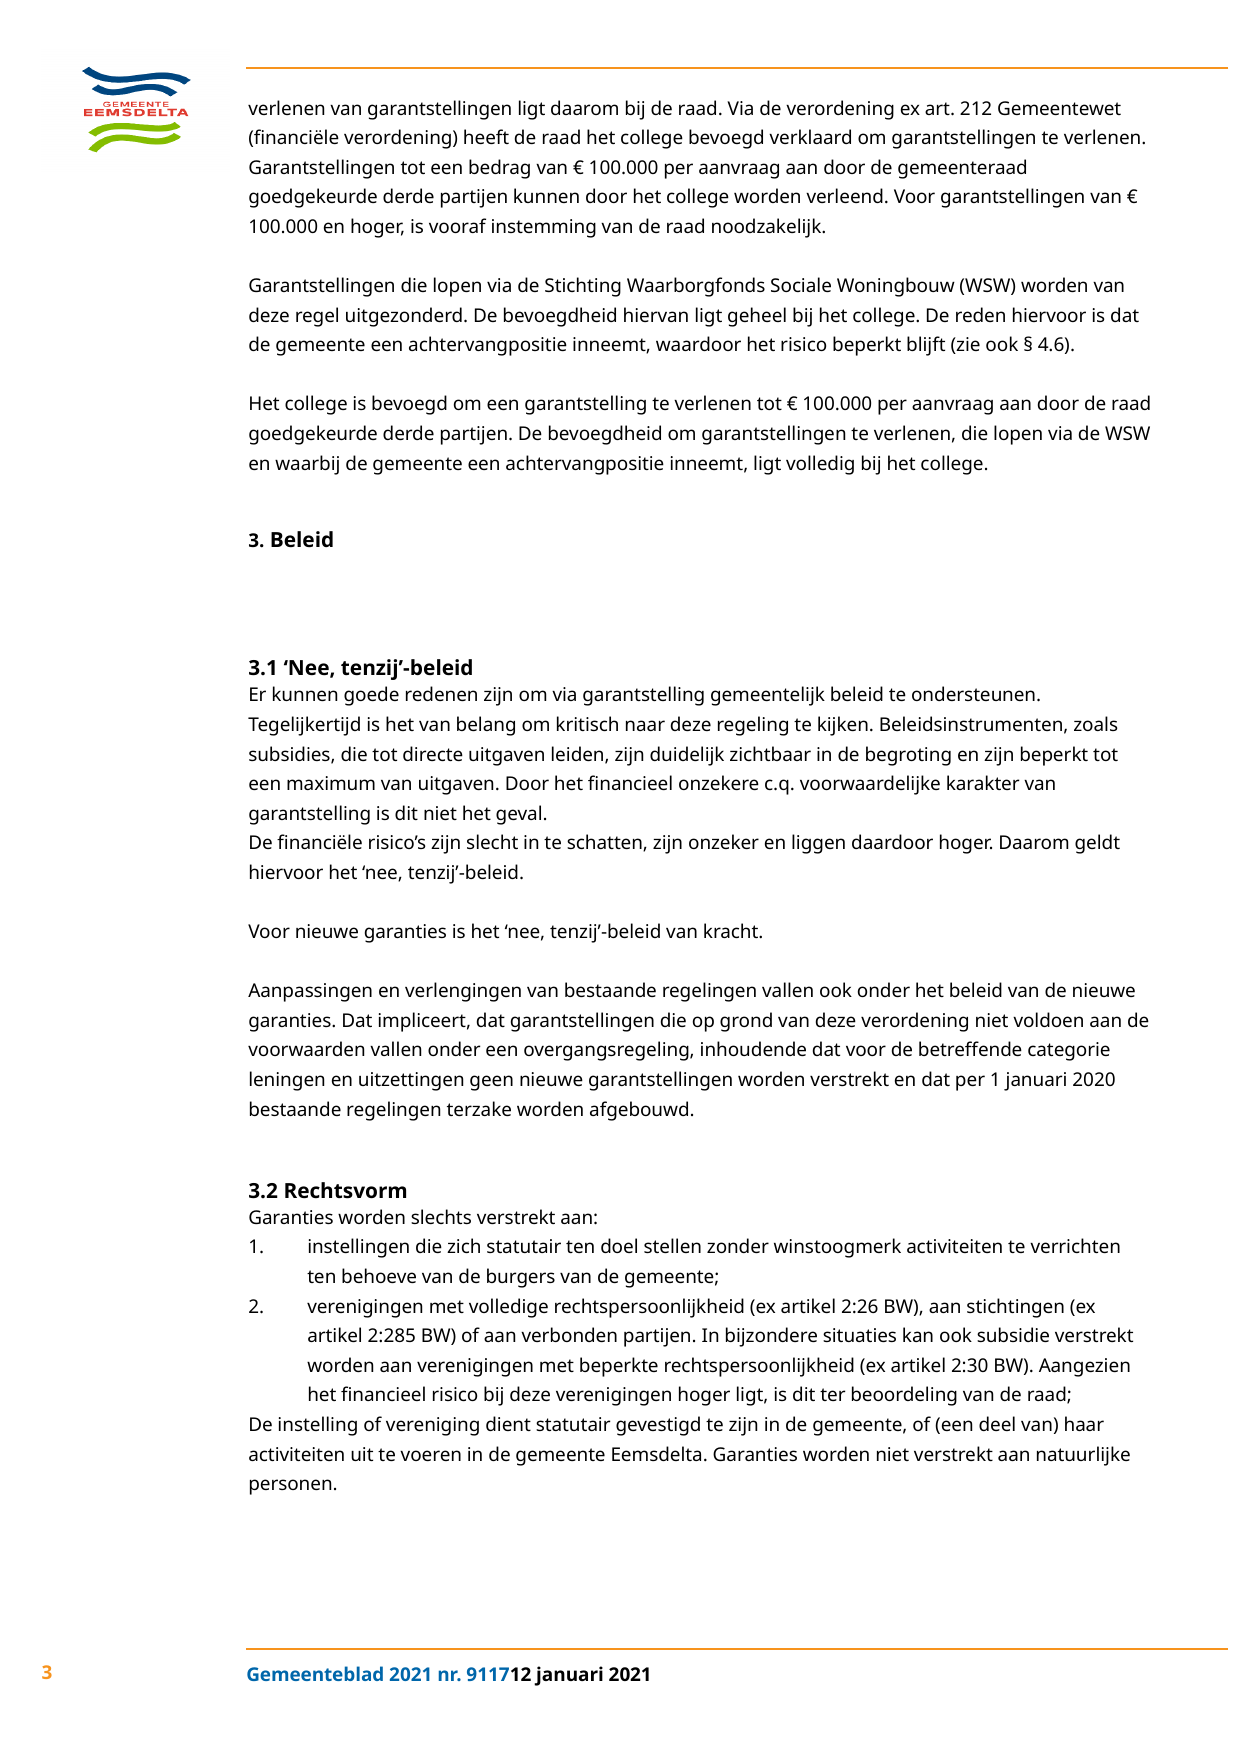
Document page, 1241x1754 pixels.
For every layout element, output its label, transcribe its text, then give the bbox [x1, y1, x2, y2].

text Voor nieuwe garanties is het ‘nee, tenzij’-beleid van kracht. [248, 918, 1152, 944]
text De financiële risico’s zijn slecht in te schatten, zijn onzeker en liggen daardoor hoger. Daarom geldt hiervoor het ‘nee, tenzij’-beleid. [248, 829, 1152, 885]
text verlenen van garantstellingen ligt daarom bij de raad. Via de verordening ex art. 212 Gemeentewet (financiële verordening) heeft de raad het college bevoegd verklaard om garantstellingen te verlenen. Garantstellingen tot een bedrag van € 100.000 per aanvraag aan door de gemeenteraad goedgekeurde derde partijen kunnen door het college worden verleend. Voor garantstellingen van € 100.000 en hoger, is vooraf instemming van de raad noodzakelijk. [248, 95, 1152, 239]
text Garanties worden slechts verstrekt aan: [248, 1204, 1152, 1230]
list verenigingen met volledige rechtspersoonlijkheid (ex artikel 2:26 BW), aan stichtingen (ex artikel 2:285 BW) of aan verbonden partijen. In bijzondere situaties kan ook subsidie verstrekt worden aan verenigingen met beperkte rechtspersoonlijkheid (ex artikel 2:30 BW). Aangezien het financieel risico bij deze verenigingen hoger ligt, is dit ter beoordeling van de raad; [248, 1293, 1152, 1407]
list instellingen die zich statutair ten doel stellen zonder winstoogmerk activiteiten te verrichten ten behoeve van de burgers van de gemeente; [248, 1234, 1152, 1289]
text 3.2 Rechtsvorm [248, 1176, 1152, 1204]
text Het college is bevoegd om een garantstelling te verlenen tot € 100.000 per aanvraag aan door de raad goedgekeurde derde partijen. De bevoegdheid om garantstellingen te verlenen, die lopen via de WSW en waarbij de gemeente een achtervangpositie inneemt, ligt volledig bij het college. [248, 391, 1152, 476]
text 3. Beleid [248, 525, 1152, 553]
text Aanpassingen en verlengingen van bestaande regelingen vallen ook onder het beleid van de nieuwe garanties. Dat impliceert, dat garantstellingen die op grond van deze verordening niet voldoen aan de voorwaarden vallen onder een overgangsregeling, inhoudende dat voor de betreffende categorie leningen en uitzettingen geen nieuwe garantstellingen worden verstrekt en dat per 1 januari 2020 bestaande regelingen terzake worden afgebouwd. [248, 977, 1152, 1121]
text De instelling of vereniging dient statutair gevestigd te zijn in de gemeente, of (een deel van) haar activiteiten uit te voeren in de gemeente Eemsdelta. Garanties worden niet verstrekt aan natuurlijke personen. [248, 1411, 1152, 1496]
text Er kunnen goede redenen zijn om via garantstelling gemeentelijk beleid te ondersteunen. Tegelijkertijd is het van belang om kritisch naar deze regeling te kijken. Beleidsinstrumenten, zoals subsidies, die tot directe uitgaven leiden, zijn duidelijk zichtbaar in de begroting en zijn beperkt tot een maximum van uitgaven. Door het financieel onzekere c.q. voorwaardelijke karakter van garantstelling is dit niet het geval. [248, 682, 1152, 826]
picture [41, 47, 231, 172]
text Garantstellingen die lopen via de Stichting Waarborgfonds Sociale Woningbouw (WSW) worden van deze regel uitgezonderd. De bevoegdheid hiervan ligt geheel bij het college. De reden hiervoor is dat de gemeente een achtervangpositie inneemt, waardoor het risico beperkt blijft (zie ook § 4.6). [248, 272, 1152, 357]
text 3.1 ‘Nee, tenzij’-beleid [248, 653, 1152, 682]
